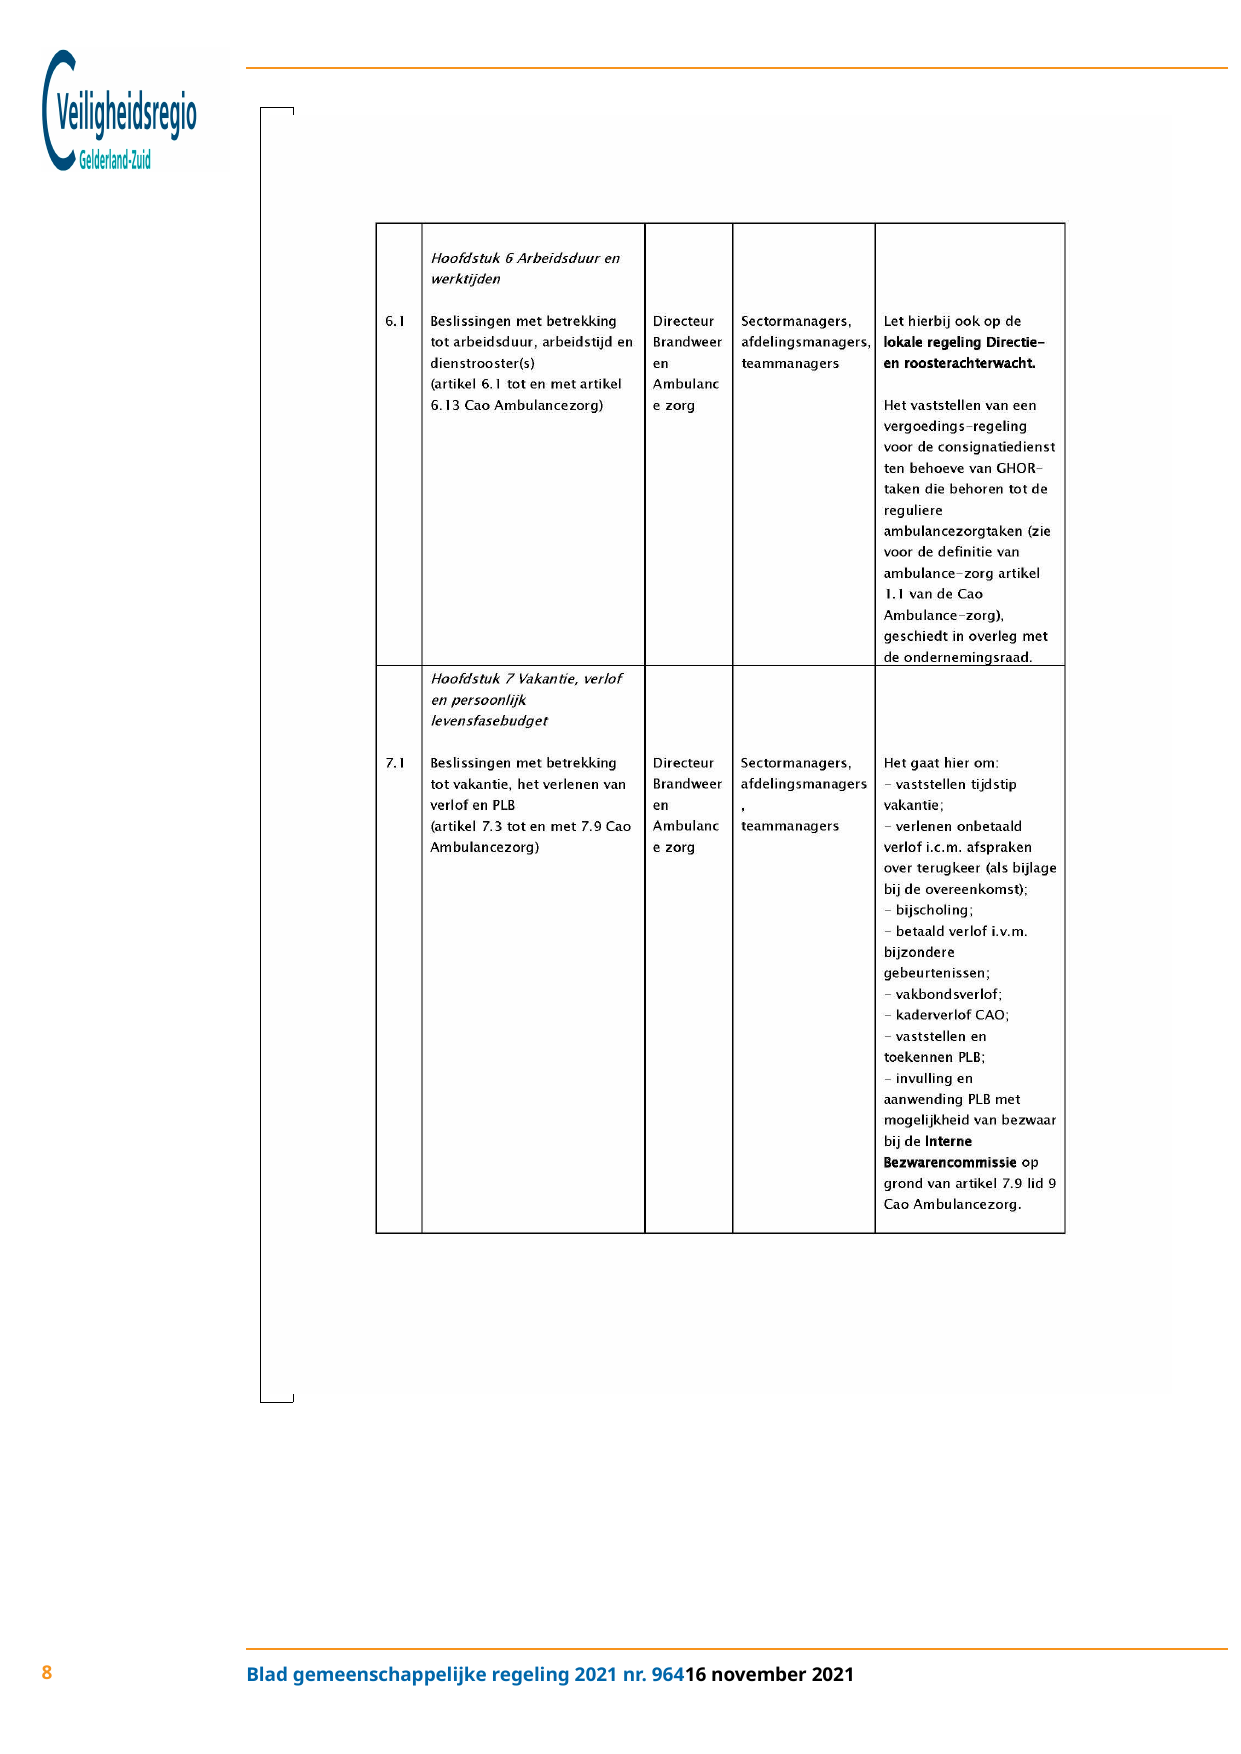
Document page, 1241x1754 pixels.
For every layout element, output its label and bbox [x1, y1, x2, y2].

picture [268, 115, 1173, 1394]
picture [41, 47, 231, 172]
